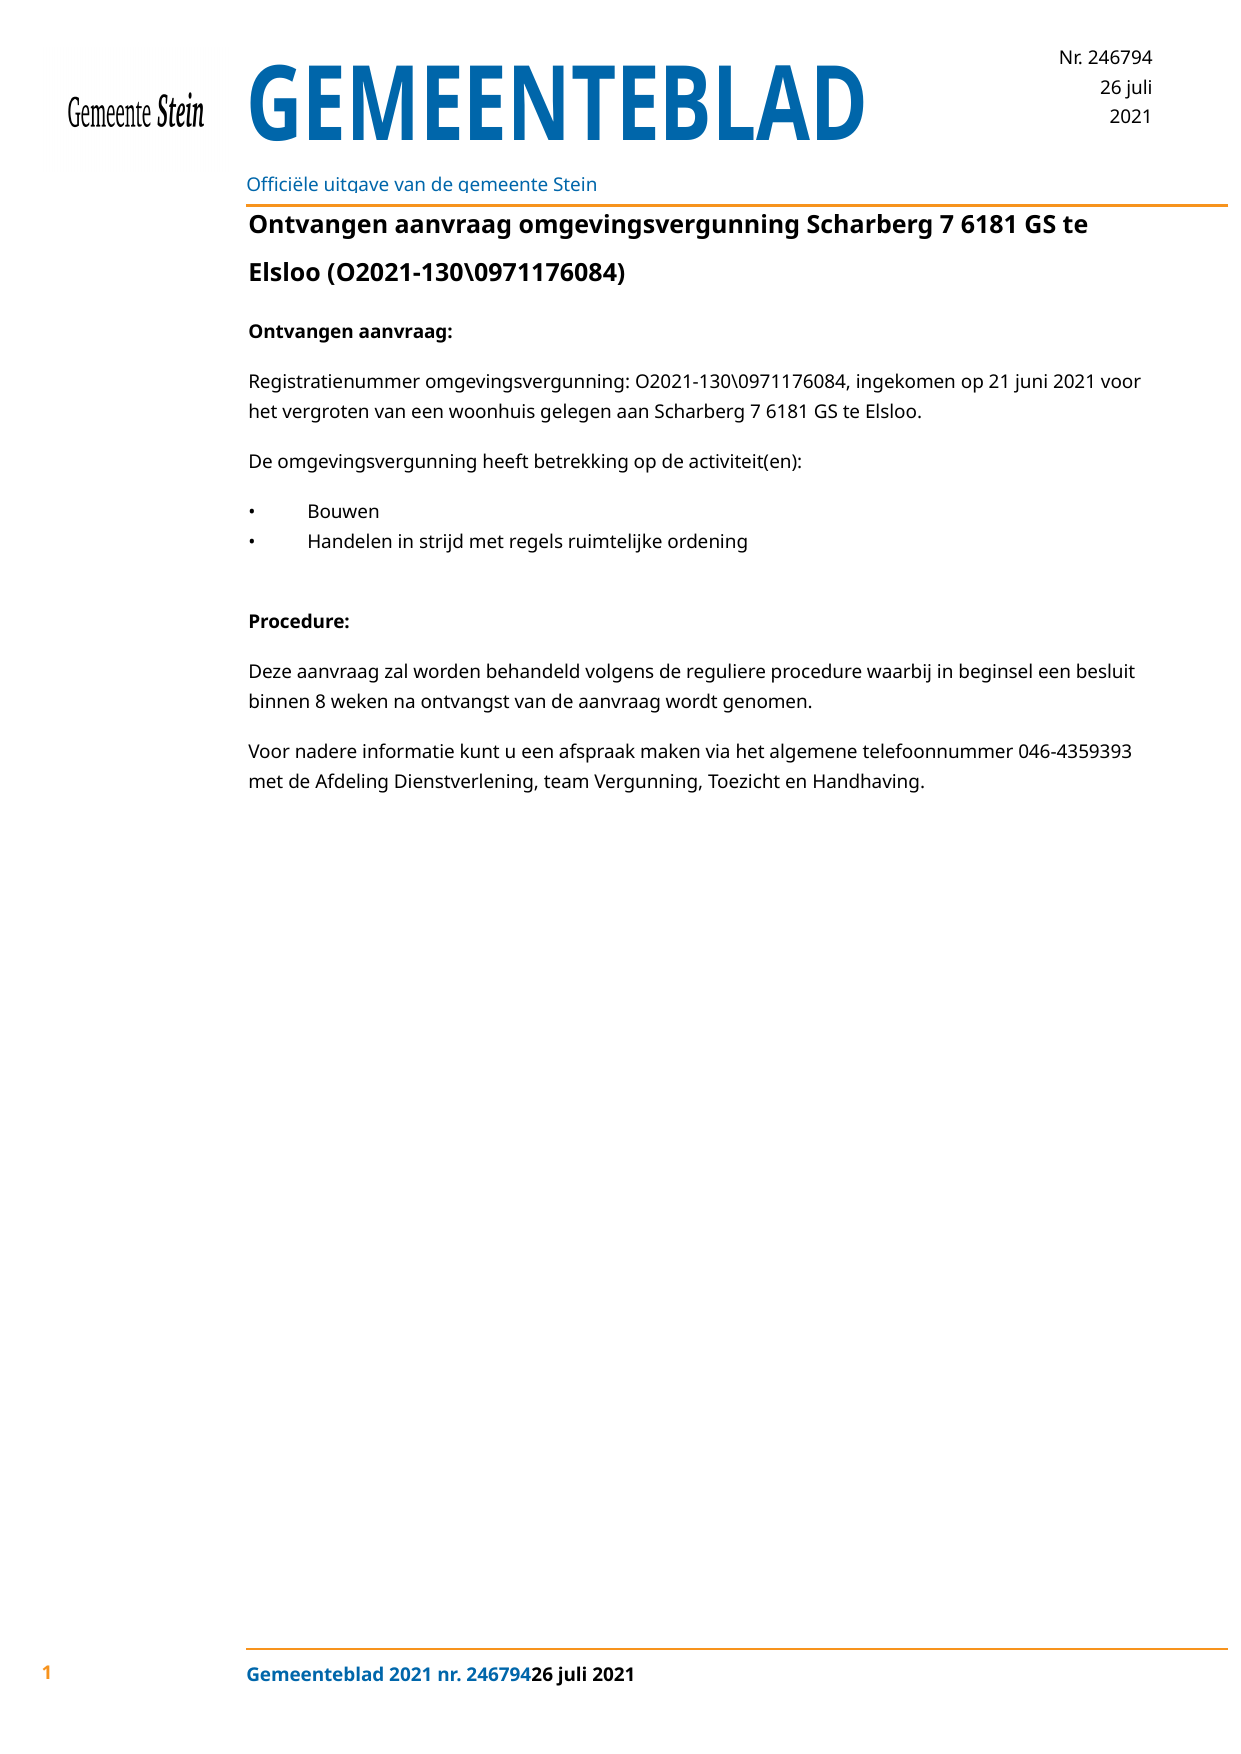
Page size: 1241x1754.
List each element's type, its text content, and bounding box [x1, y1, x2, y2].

list Bouwen [248, 499, 1152, 524]
text Ontvangen aanvraag: [248, 318, 1152, 344]
text Deze aanvraag zal worden behandeld volgens de reguliere procedure waarbij in beginsel een besluit binnen 8 weken na ontvangst van de aanvraag wordt genomen. [248, 659, 1152, 714]
picture [41, 47, 231, 172]
text Ontvangen aanvraag omgevingsvergunning Scharberg 7 6181 GS te Elsloo (O2021-130\0971176084) [248, 207, 1152, 288]
text Procedure: [248, 608, 1152, 634]
text Registratienummer omgevingsvergunning: O2021-130\0971176084, ingekomen op 21 juni 2021 voor het vergroten van een woonhuis gelegen aan Scharberg 7 6181 GS te Elsloo. [248, 368, 1152, 424]
list Handelen in strijd met regels ruimtelijke ordening [248, 528, 1152, 554]
text De omgevingsvergunning heeft betrekking op de activiteit(en): [248, 448, 1152, 474]
text Voor nadere informatie kunt u een afspraak maken via het algemene telefoonnummer 046-4359393 met de Afdeling Dienstverlening, team Vergunning, Toezicht en Handhaving. [248, 739, 1152, 794]
